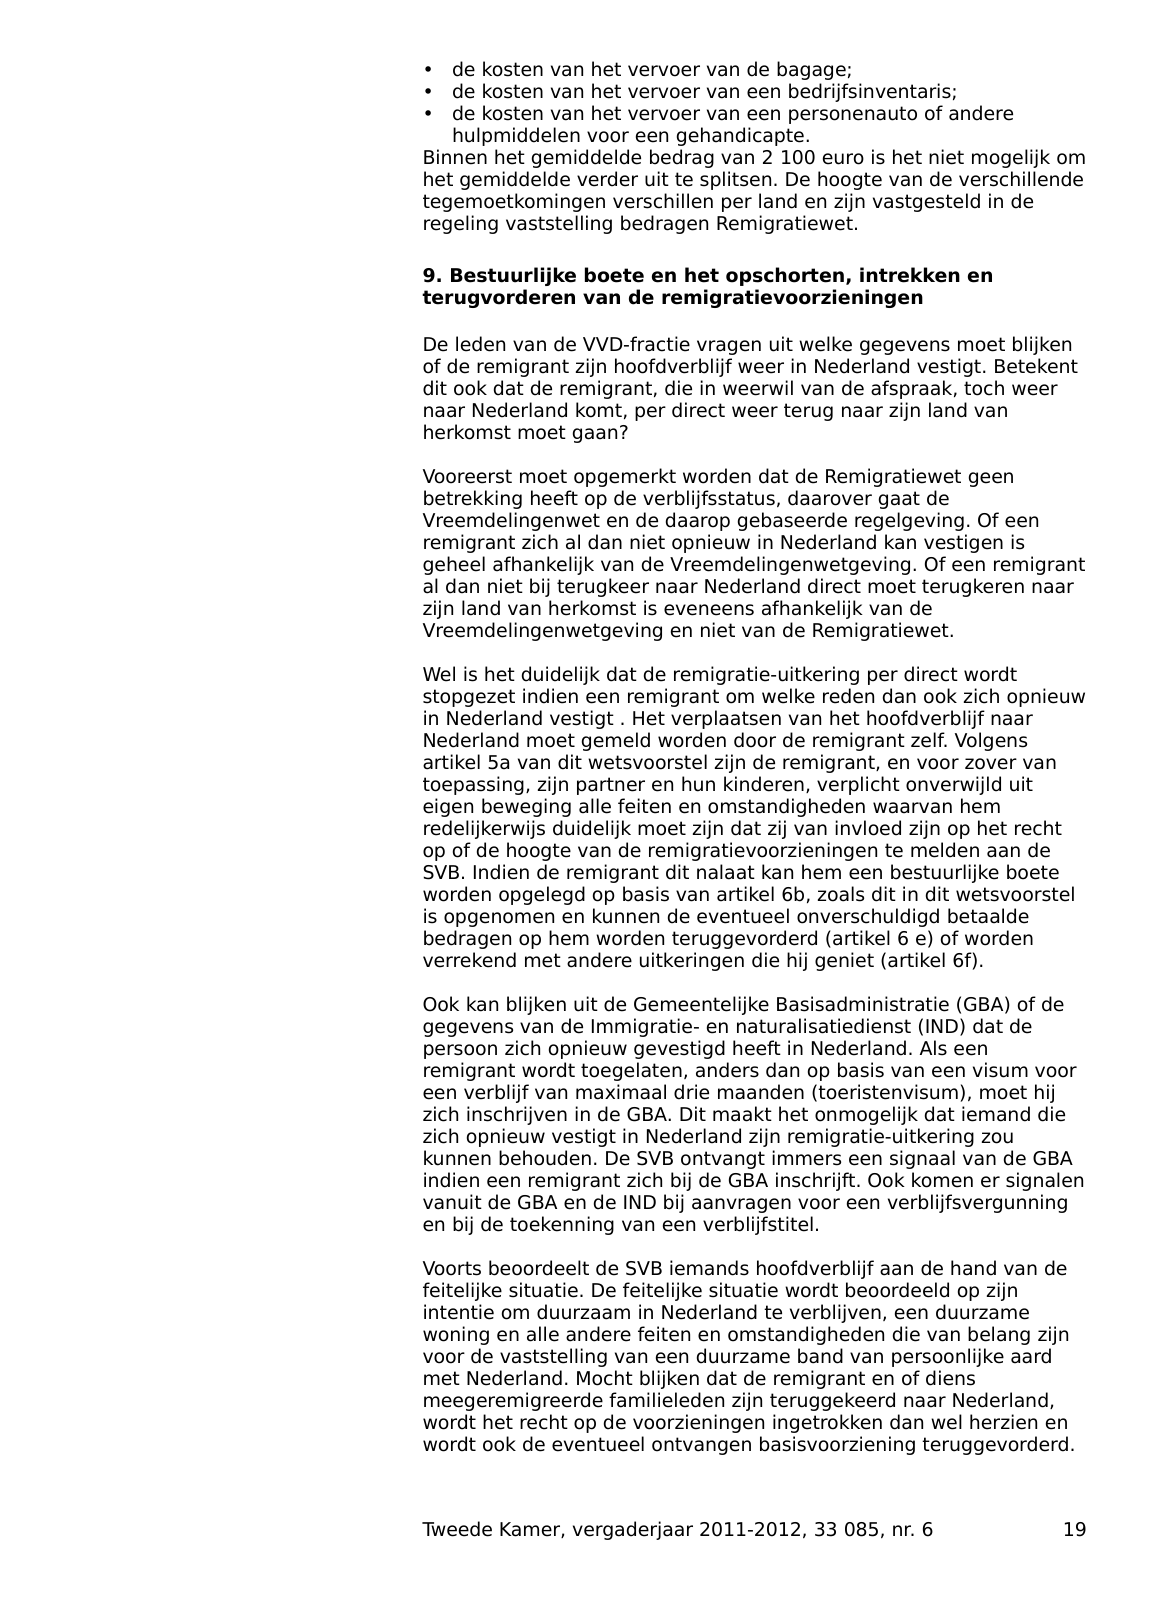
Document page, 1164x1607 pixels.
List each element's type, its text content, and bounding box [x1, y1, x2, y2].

text • de kosten van het vervoer van een personenauto of andere hulpmiddelen voor een gehandicapte. [422, 103, 1087, 147]
text Voorts beoordeelt de SVB iemands hoofdverblijf aan de hand van de feitelijke situatie. De feitelijke situatie wordt beoordeeld op zijn intentie om duurzaam in Nederland te verblijven, een duurzame woning en alle andere feiten en omstandigheden die van belang zijn voor de vaststelling van een duurzame band van persoonlijke aard met Nederland. Mocht blijken dat de remigrant en of diens meegeremigreerde familieleden zijn teruggekeerd naar Nederland, wordt het recht op de voorzieningen ingetrokken dan wel herzien en wordt ook de eventueel ontvangen basisvoorziening teruggevorderd. [422, 1258, 1087, 1456]
text Binnen het gemiddelde bedrag van 2 100 euro is het niet mogelijk om het gemiddelde verder uit te splitsen. De hoogte van de verschillende tegemoetkomingen verschillen per land en zijn vastgesteld in de regeling vaststelling bedragen Remigratiewet. [422, 147, 1087, 235]
text • de kosten van het vervoer van de bagage; [422, 59, 1087, 81]
text • de kosten van het vervoer van een bedrijfsinventaris; [422, 81, 1087, 103]
subtitle 9. Bestuurlijke boete en het opschorten, intrekken en terugvorderen van de remigratievoorzieningen [422, 265, 1087, 309]
text Ook kan blijken uit de Gemeentelijke Basisadministratie (GBA) of de gegevens van de Immigratie- en naturalisatiedienst (IND) dat de persoon zich opnieuw gevestigd heeft in Nederland. Als een remigrant wordt toegelaten, anders dan op basis van een visum voor een verblijf van maximaal drie maanden (toeristenvisum), moet hij zich inschrijven in de GBA. Dit maakt het onmogelijk dat iemand die zich opnieuw vestigt in Nederland zijn remigratie-uitkering zou kunnen behouden. De SVB ontvangt immers een signaal van de GBA indien een remigrant zich bij de GBA inschrijft. Ook komen er signalen vanuit de GBA en de IND bij aanvragen voor een verblijfsvergunning en bij de toekenning van een verblijfstitel. [422, 994, 1087, 1236]
text Vooreerst moet opgemerkt worden dat de Remigratiewet geen betrekking heeft op de verblijfsstatus, daarover gaat de Vreemdelingenwet en de daarop gebaseerde regelgeving. Of een remigrant zich al dan niet opnieuw in Nederland kan vestigen is geheel afhankelijk van de Vreemdelingenwetgeving. Of een remigrant al dan niet bij terugkeer naar Nederland direct moet terugkeren naar zijn land van herkomst is eveneens afhankelijk van de Vreemdelingenwetgeving en niet van de Remigratiewet. [422, 466, 1087, 642]
text Wel is het duidelijk dat de remigratie-uitkering per direct wordt stopgezet indien een remigrant om welke reden dan ook zich opnieuw in Nederland vestigt . Het verplaatsen van het hoofdverblijf naar Nederland moet gemeld worden door de remigrant zelf. Volgens artikel 5a van dit wetsvoorstel zijn de remigrant, en voor zover van toepassing, zijn partner en hun kinderen, verplicht onverwijld uit eigen beweging alle feiten en omstandigheden waarvan hem redelijkerwijs duidelijk moet zijn dat zij van invloed zijn op het recht op of de hoogte van de remigratievoorzieningen te melden aan de SVB. Indien de remigrant dit nalaat kan hem een bestuurlijke boete worden opgelegd op basis van artikel 6b, zoals dit in dit wetsvoorstel is opgenomen en kunnen de eventueel onverschuldigd betaalde bedragen op hem worden teruggevorderd (artikel 6 e) of worden verrekend met andere uitkeringen die hij geniet (artikel 6f). [422, 664, 1087, 972]
text De leden van de VVD-fractie vragen uit welke gegevens moet blijken of de remigrant zijn hoofdverblijf weer in Nederland vestigt. Betekent dit ook dat de remigrant, die in weerwil van de afspraak, toch weer naar Nederland komt, per direct weer terug naar zijn land van herkomst moet gaan? [422, 334, 1087, 444]
